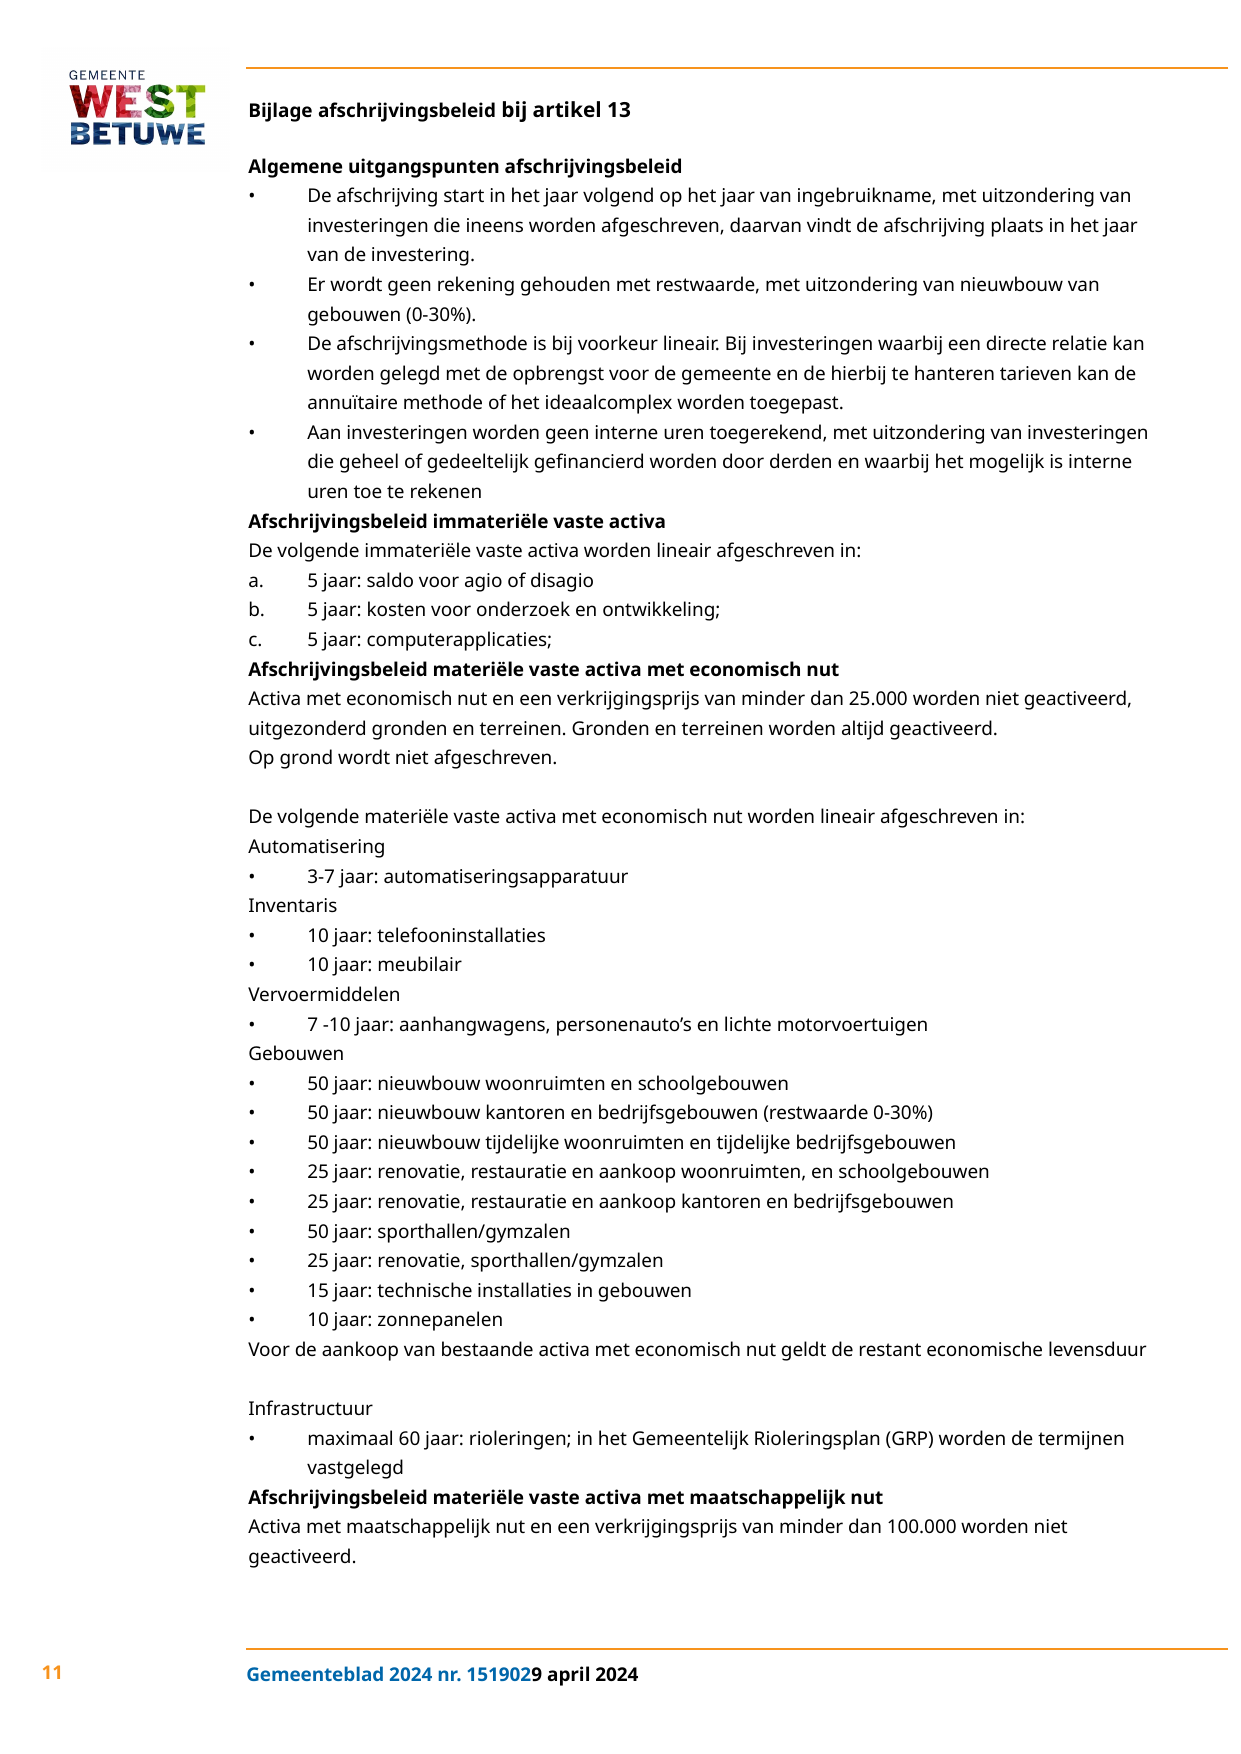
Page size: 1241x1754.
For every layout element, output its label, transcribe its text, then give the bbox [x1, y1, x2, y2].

list 25 jaar: renovatie, restauratie en aankoop woonruimten, en schoolgebouwen [248, 1159, 1152, 1184]
list 3-7 jaar: automatiseringsapparatuur [248, 863, 1152, 889]
list 10 jaar: meubilair [248, 952, 1152, 977]
text Gebouwen [248, 1040, 1152, 1066]
text Infrastructuur [248, 1395, 1152, 1421]
list 7 -10 jaar: aanhangwagens, personenauto’s en lichte motorvoertuigen [248, 1011, 1152, 1037]
text Afschrijvingsbeleid immateriële vaste activa [248, 508, 1152, 534]
list 10 jaar: zonnepanelen [248, 1307, 1152, 1332]
list 50 jaar: nieuwbouw woonruimten en schoolgebouwen [248, 1070, 1152, 1096]
text De volgende immateriële vaste activa worden lineair afgeschreven in: [248, 537, 1152, 563]
list 5 jaar: kosten voor onderzoek en ontwikkeling; [248, 597, 1152, 622]
list 5 jaar: computerapplicaties; [248, 626, 1152, 652]
text Op grond wordt niet afgeschreven. [248, 744, 1152, 770]
text De volgende materiële vaste activa met economisch nut worden lineair afgeschreven in: [248, 804, 1152, 829]
text Automatisering [248, 833, 1152, 859]
list 50 jaar: nieuwbouw kantoren en bedrijfsgebouwen (restwaarde 0-30%) [248, 1099, 1152, 1125]
list 5 jaar: saldo voor agio of disagio [248, 567, 1152, 593]
text Vervoermiddelen [248, 981, 1152, 1007]
text Afschrijvingsbeleid materiële vaste activa met economisch nut [248, 656, 1152, 682]
text Voor de aankoop van bestaande activa met economisch nut geldt de restant economische levensduur [248, 1336, 1152, 1362]
text Activa met economisch nut en een verkrijgingsprijs van minder dan 25.000 worden niet geactiveerd, uitgezonderd gronden en terreinen. Gronden en terreinen worden altijd geactiveerd. [248, 685, 1152, 741]
text Bijlage afschrijvingsbeleid bij artikel 13 [248, 95, 1152, 123]
text Afschrijvingsbeleid materiële vaste activa met maatschappelijk nut [248, 1484, 1152, 1510]
text Activa met maatschappelijk nut en een verkrijgingsprijs van minder dan 100.000 worden niet geactiveerd. [248, 1514, 1152, 1569]
list Aan investeringen worden geen interne uren toegerekend, met uitzondering van investeringen die geheel of gedeeltelijk gefinancierd worden door derden en waarbij het mogelijk is interne uren toe te rekenen [248, 419, 1152, 504]
list 10 jaar: telefooninstallaties [248, 922, 1152, 948]
list De afschrijving start in het jaar volgend op het jaar van ingebruikname, met uitzondering van investeringen die ineens worden afgeschreven, daarvan vindt de afschrijving plaats in het jaar van de investering. [248, 182, 1152, 267]
text Inventaris [248, 892, 1152, 918]
list 50 jaar: nieuwbouw tijdelijke woonruimten en tijdelijke bedrijfsgebouwen [248, 1129, 1152, 1155]
list 15 jaar: technische installaties in gebouwen [248, 1277, 1152, 1303]
list De afschrijvingsmethode is bij voorkeur lineair. Bij investeringen waarbij een directe relatie kan worden gelegd met de opbrengst voor de gemeente en de hierbij te hanteren tarieven kan de annuïtaire methode of het ideaalcomplex worden toegepast. [248, 330, 1152, 415]
list 50 jaar: sporthallen/gymzalen [248, 1218, 1152, 1244]
list maximaal 60 jaar: rioleringen; in het Gemeentelijk Rioleringsplan (GRP) worden de termijnen vastgelegd [248, 1425, 1152, 1480]
picture [41, 47, 231, 172]
text Algemene uitgangspunten afschrijvingsbeleid [248, 153, 1152, 179]
list 25 jaar: renovatie, restauratie en aankoop kantoren en bedrijfsgebouwen [248, 1188, 1152, 1214]
list Er wordt geen rekening gehouden met restwaarde, met uitzondering van nieuwbouw van gebouwen (0-30%). [248, 271, 1152, 327]
list 25 jaar: renovatie, sporthallen/gymzalen [248, 1247, 1152, 1273]
